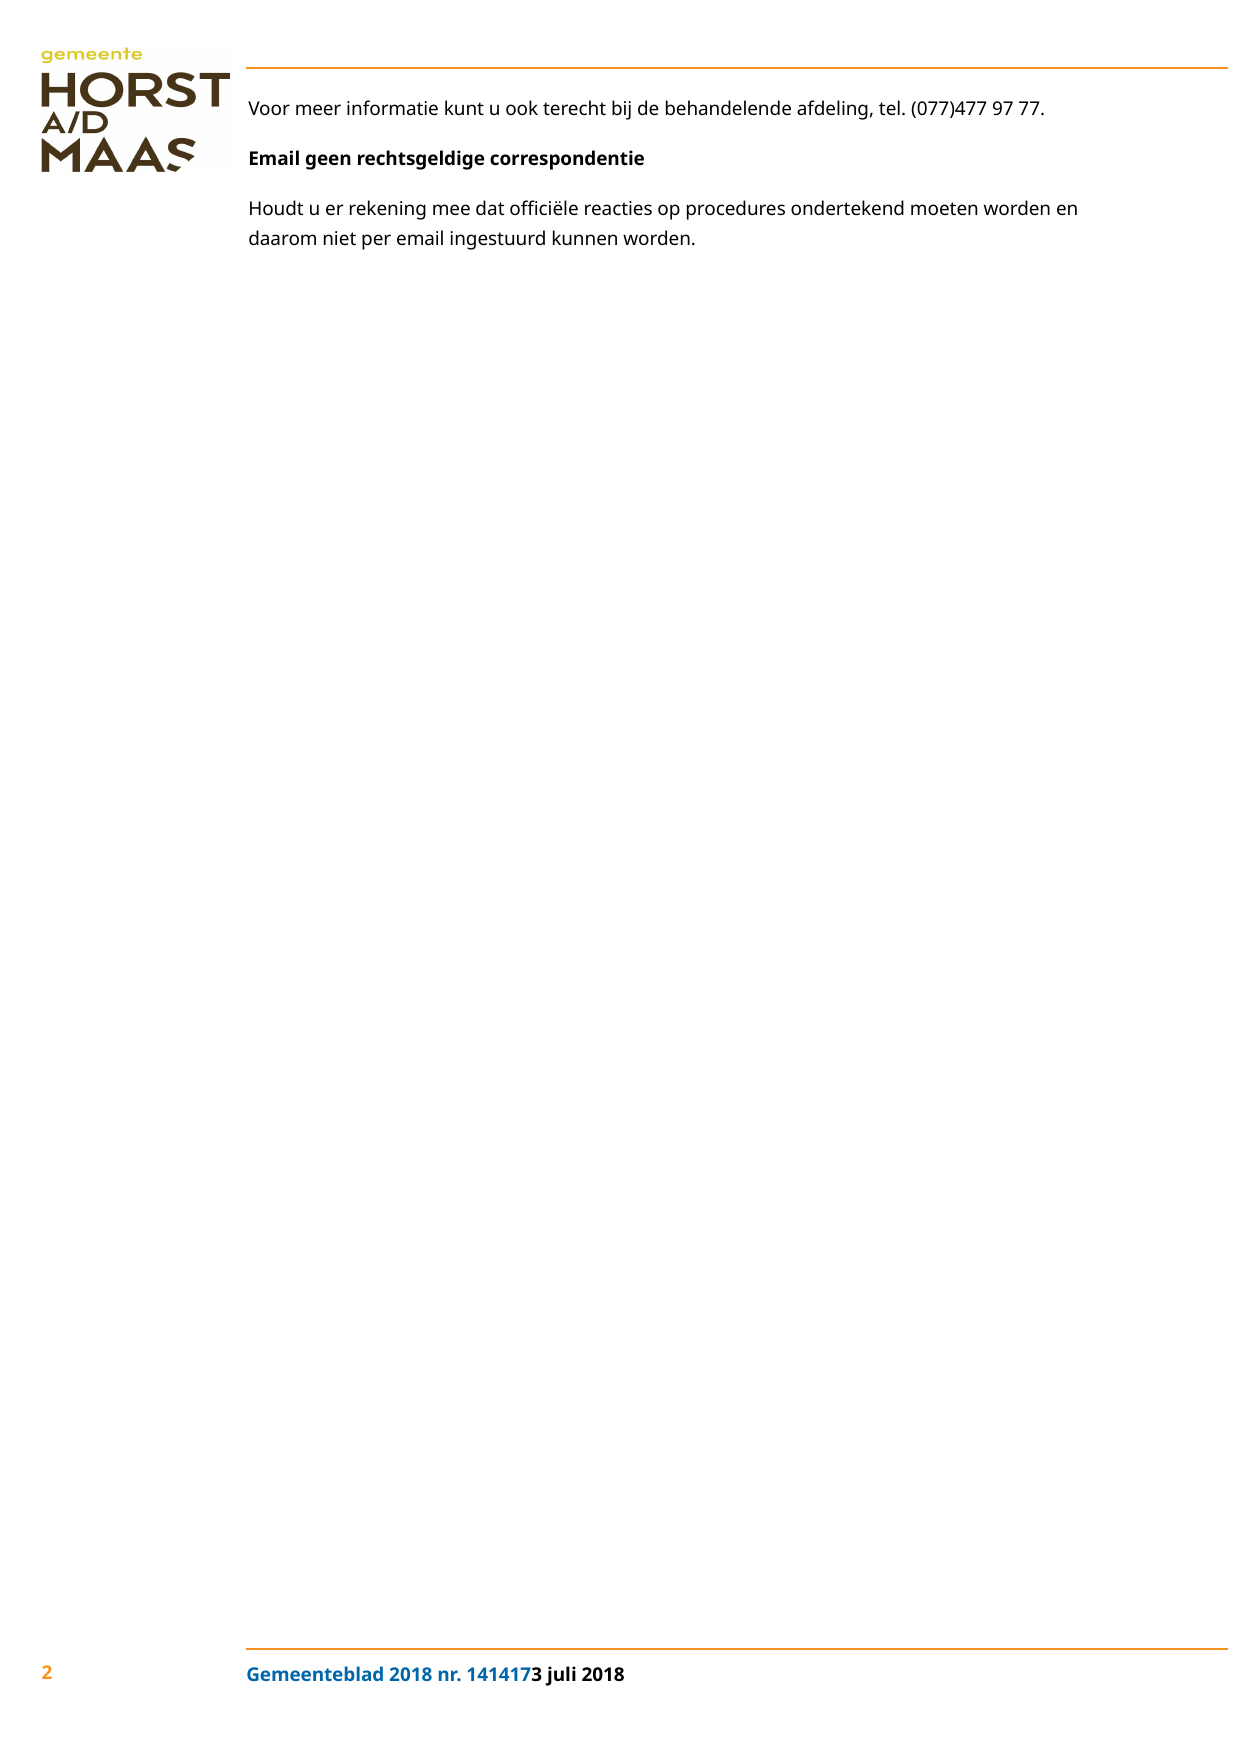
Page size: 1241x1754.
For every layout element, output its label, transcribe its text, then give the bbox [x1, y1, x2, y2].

text Email geen rechtsgeldige correspondentie [248, 145, 1152, 171]
picture [41, 47, 231, 172]
text Voor meer informatie kunt u ook terecht bij de behandelende afdeling, tel. (077)477 97 77. [248, 95, 1152, 121]
text Houdt u er rekening mee dat officiële reacties op procedures ondertekend moeten worden en daarom niet per email ingestuurd kunnen worden. [248, 196, 1152, 251]
